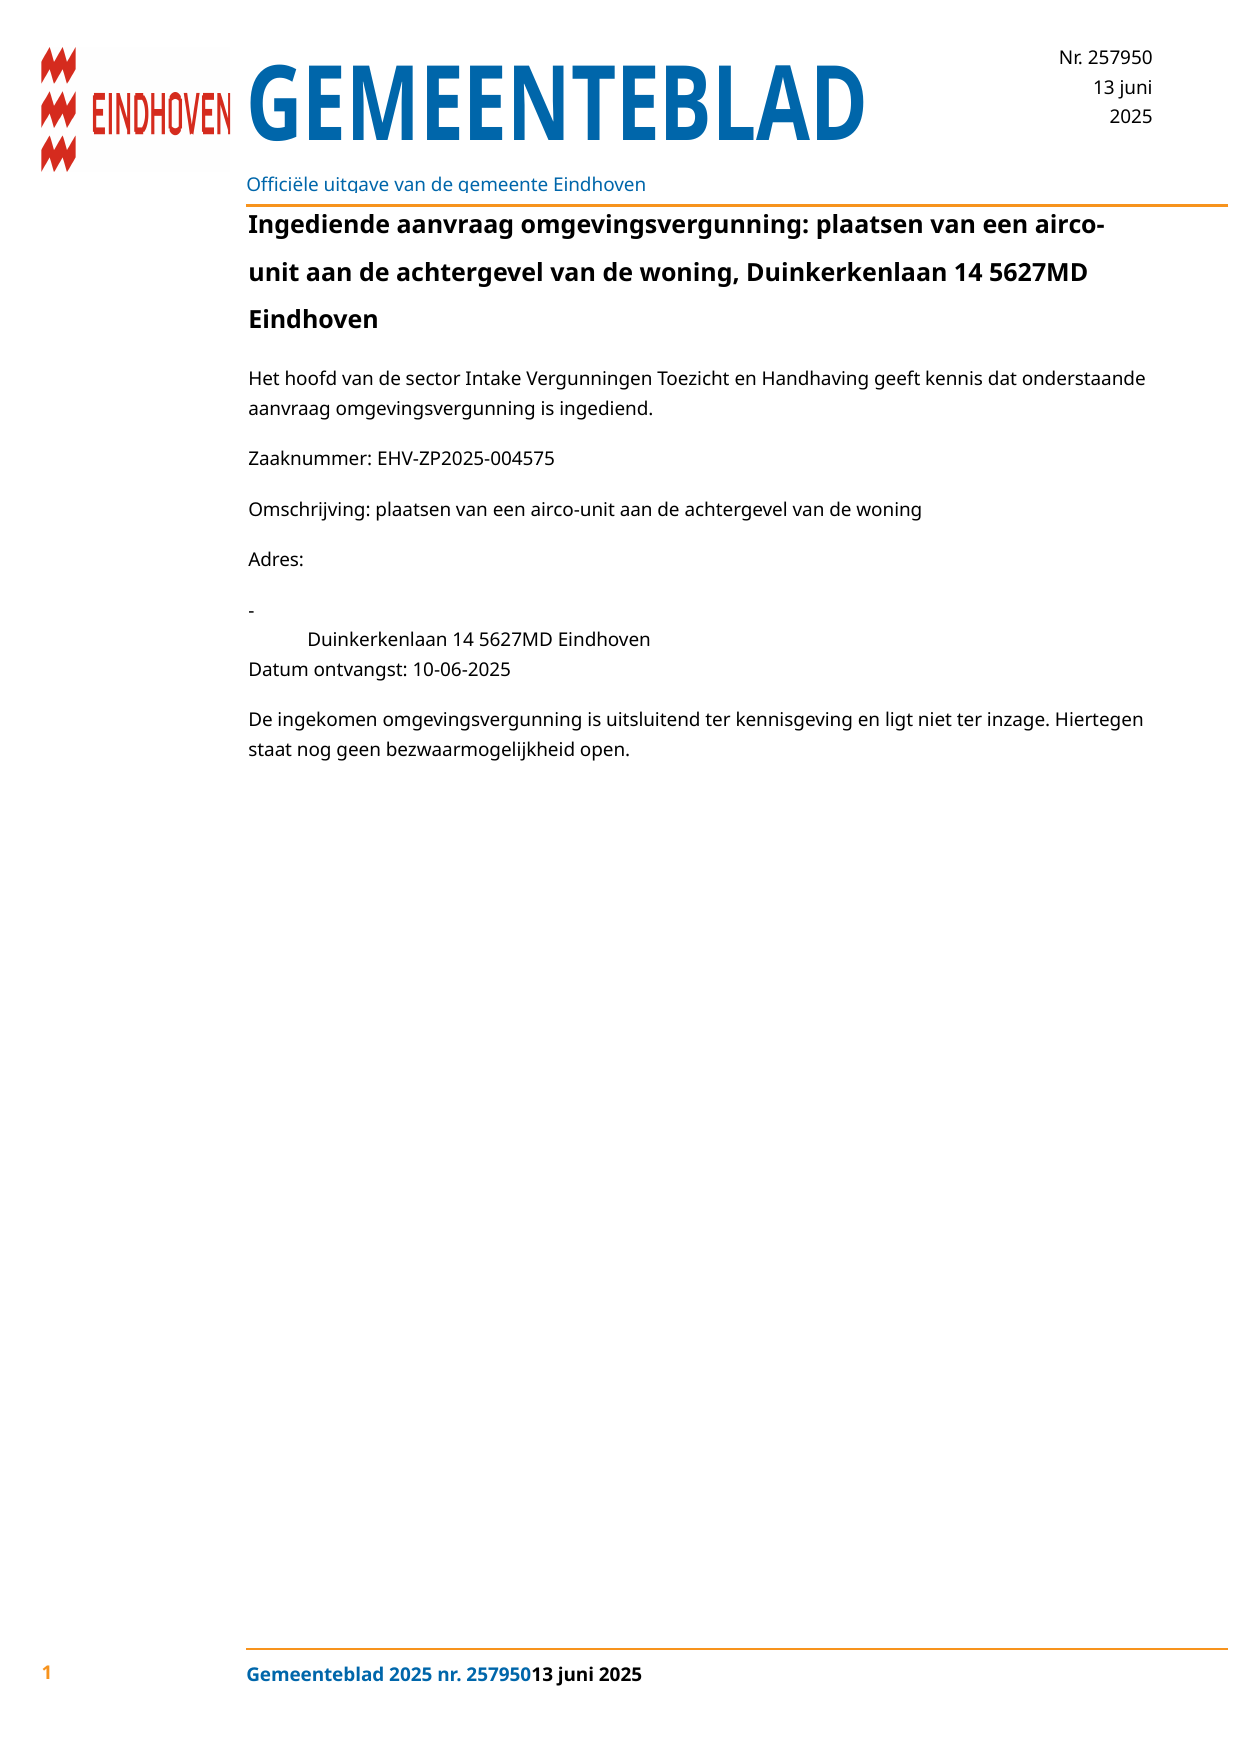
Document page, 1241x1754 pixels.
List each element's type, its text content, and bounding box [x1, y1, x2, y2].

text Ingediende aanvraag omgevingsvergunning: plaatsen van een airco-unit aan de achtergevel van de woning, Duinkerkenlaan 14 5627MD Eindhoven [248, 207, 1152, 336]
text Omschrijving: plaatsen van een airco-unit aan de achtergevel van de woning [248, 496, 1152, 522]
text Zaaknummer: EHV-ZP2025-004575 [248, 446, 1152, 471]
text Datum ontvangst: 10-06-2025 [248, 656, 1152, 682]
text Het hoofd van de sector Intake Vergunningen Toezicht en Handhaving geeft kennis dat onderstaande aanvraag omgevingsvergunning is ingediend. [248, 366, 1152, 421]
picture [41, 47, 231, 172]
text De ingekomen omgevingsvergunning is uitsluitend ter kennisgeving en ligt niet ter inzage. Hiertegen staat nog geen bezwaarmogelijkheid open. [248, 706, 1152, 762]
list Duinkerkenlaan 14 5627MD Eindhoven [248, 626, 1152, 652]
text Adres: [248, 546, 1152, 572]
